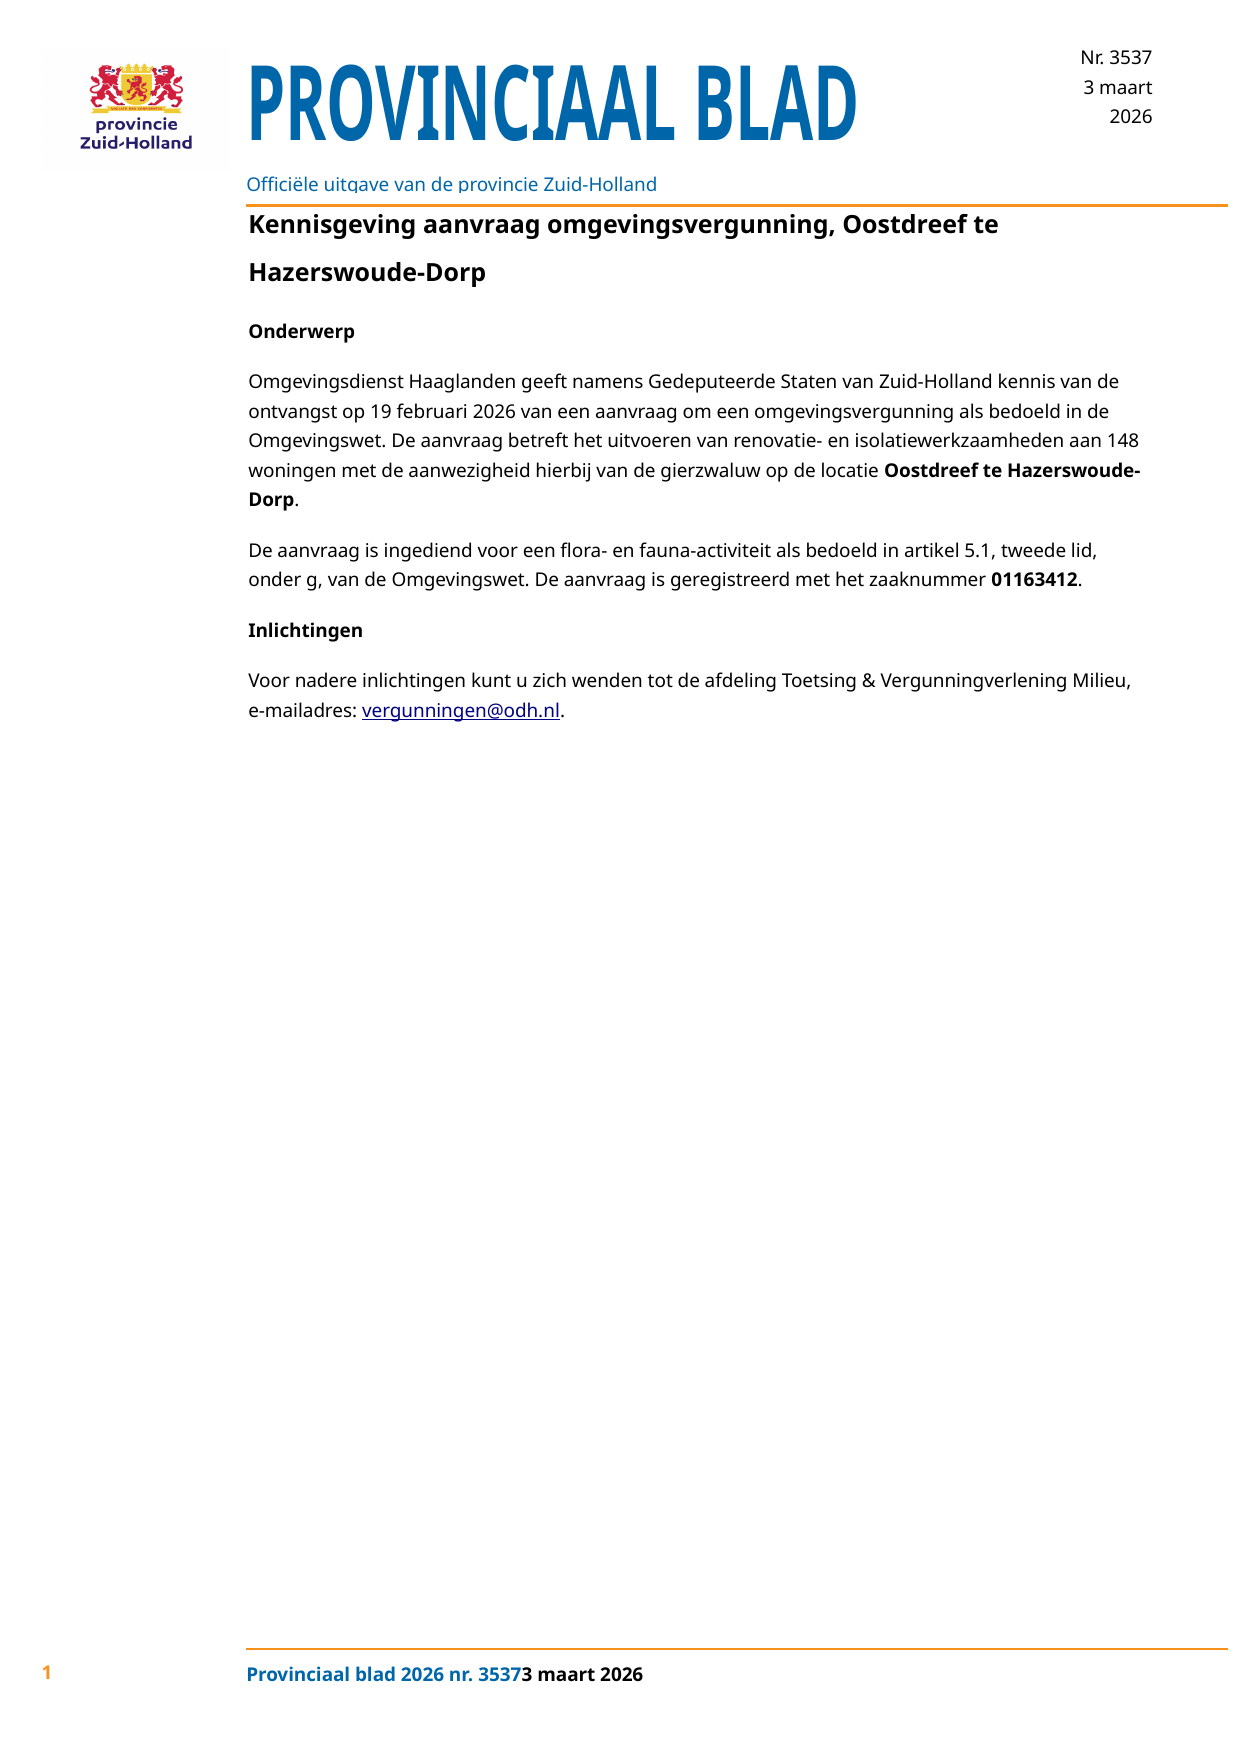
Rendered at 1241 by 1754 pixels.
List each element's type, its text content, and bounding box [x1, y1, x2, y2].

text Omgevingsdienst Haaglanden geeft namens Gedeputeerde Staten van Zuid-Holland kennis van de ontvangst op 19 februari 2026 van een aanvraag om een omgevingsvergunning als bedoeld in de Omgevingswet. De aanvraag betreft het uitvoeren van renovatie- en isolatiewerkzaamheden aan 148 woningen met de aanwezigheid hierbij van de gierzwaluw op de locatie Oostdreef te Hazerswoude-Dorp. [248, 368, 1152, 512]
text Voor nadere inlichtingen kunt u zich wenden tot de afdeling Toetsing & Vergunningverlening Milieu, e-mailadres: vergunningen@odh.nl. [248, 667, 1152, 723]
text Kennisgeving aanvraag omgevingsvergunning, Oostdreef te Hazerswoude-Dorp [248, 207, 1152, 288]
text Onderwerp [248, 318, 1152, 344]
text De aanvraag is ingediend voor een flora- en fauna-activiteit als bedoeld in artikel 5.1, tweede lid, onder g, van de Omgevingswet. De aanvraag is geregistreerd met het zaaknummer 01163412. [248, 537, 1152, 592]
text Inlichtingen [248, 617, 1152, 643]
picture [41, 47, 231, 172]
